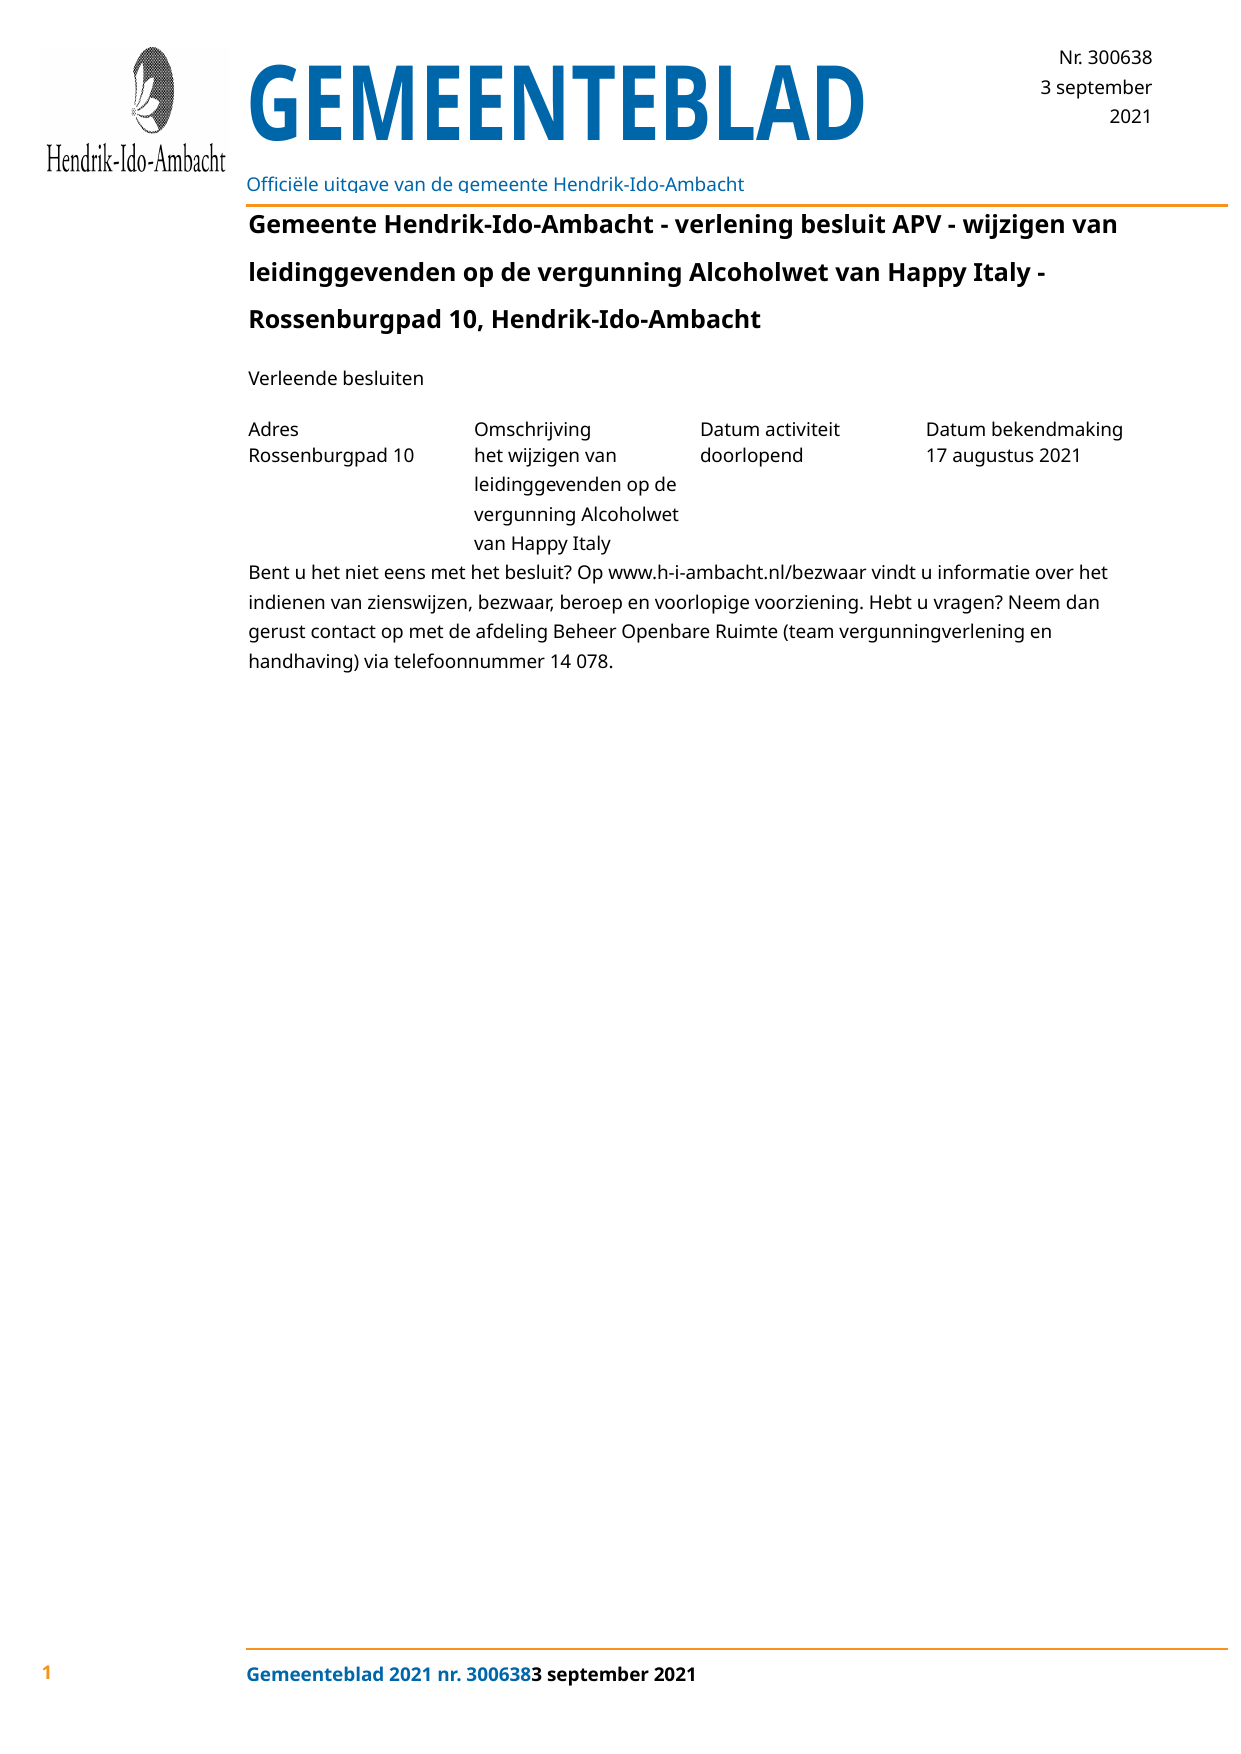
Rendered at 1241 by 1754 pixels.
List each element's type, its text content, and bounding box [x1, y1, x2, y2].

table_header Omschrijving [474, 416, 700, 442]
table_cell Rossenburgpad 10 [248, 442, 474, 556]
text Bent u het niet eens met het besluit? Op www.h-i-ambacht.nl/bezwaar vindt u informatie over het indienen van zienswijzen, bezwaar, beroep en voorlopige voorziening. Hebt u vragen? Neem dan gerust contact op met de afdeling Beheer Openbare Ruimte (team vergunningverlening en handhaving) via telefoonnummer 14 078. [248, 559, 1152, 674]
text Gemeente Hendrik-Ido-Ambacht - verlening besluit APV - wijzigen van leidinggevenden op de vergunning Alcoholwet van Happy Italy - Rossenburgpad 10, Hendrik-Ido-Ambacht [248, 207, 1152, 336]
picture [41, 47, 231, 172]
table_cell 17 augustus 2021 [926, 442, 1152, 556]
table_header Adres [248, 416, 474, 442]
table_header Datum bekendmaking [926, 416, 1152, 442]
table_cell doorlopend [700, 442, 926, 556]
table_cell het wijzigen van leidinggevenden op de vergunning Alcoholwet van Happy Italy [474, 442, 700, 556]
text Verleende besluiten [248, 366, 1152, 391]
table_header Datum activiteit [700, 416, 926, 442]
